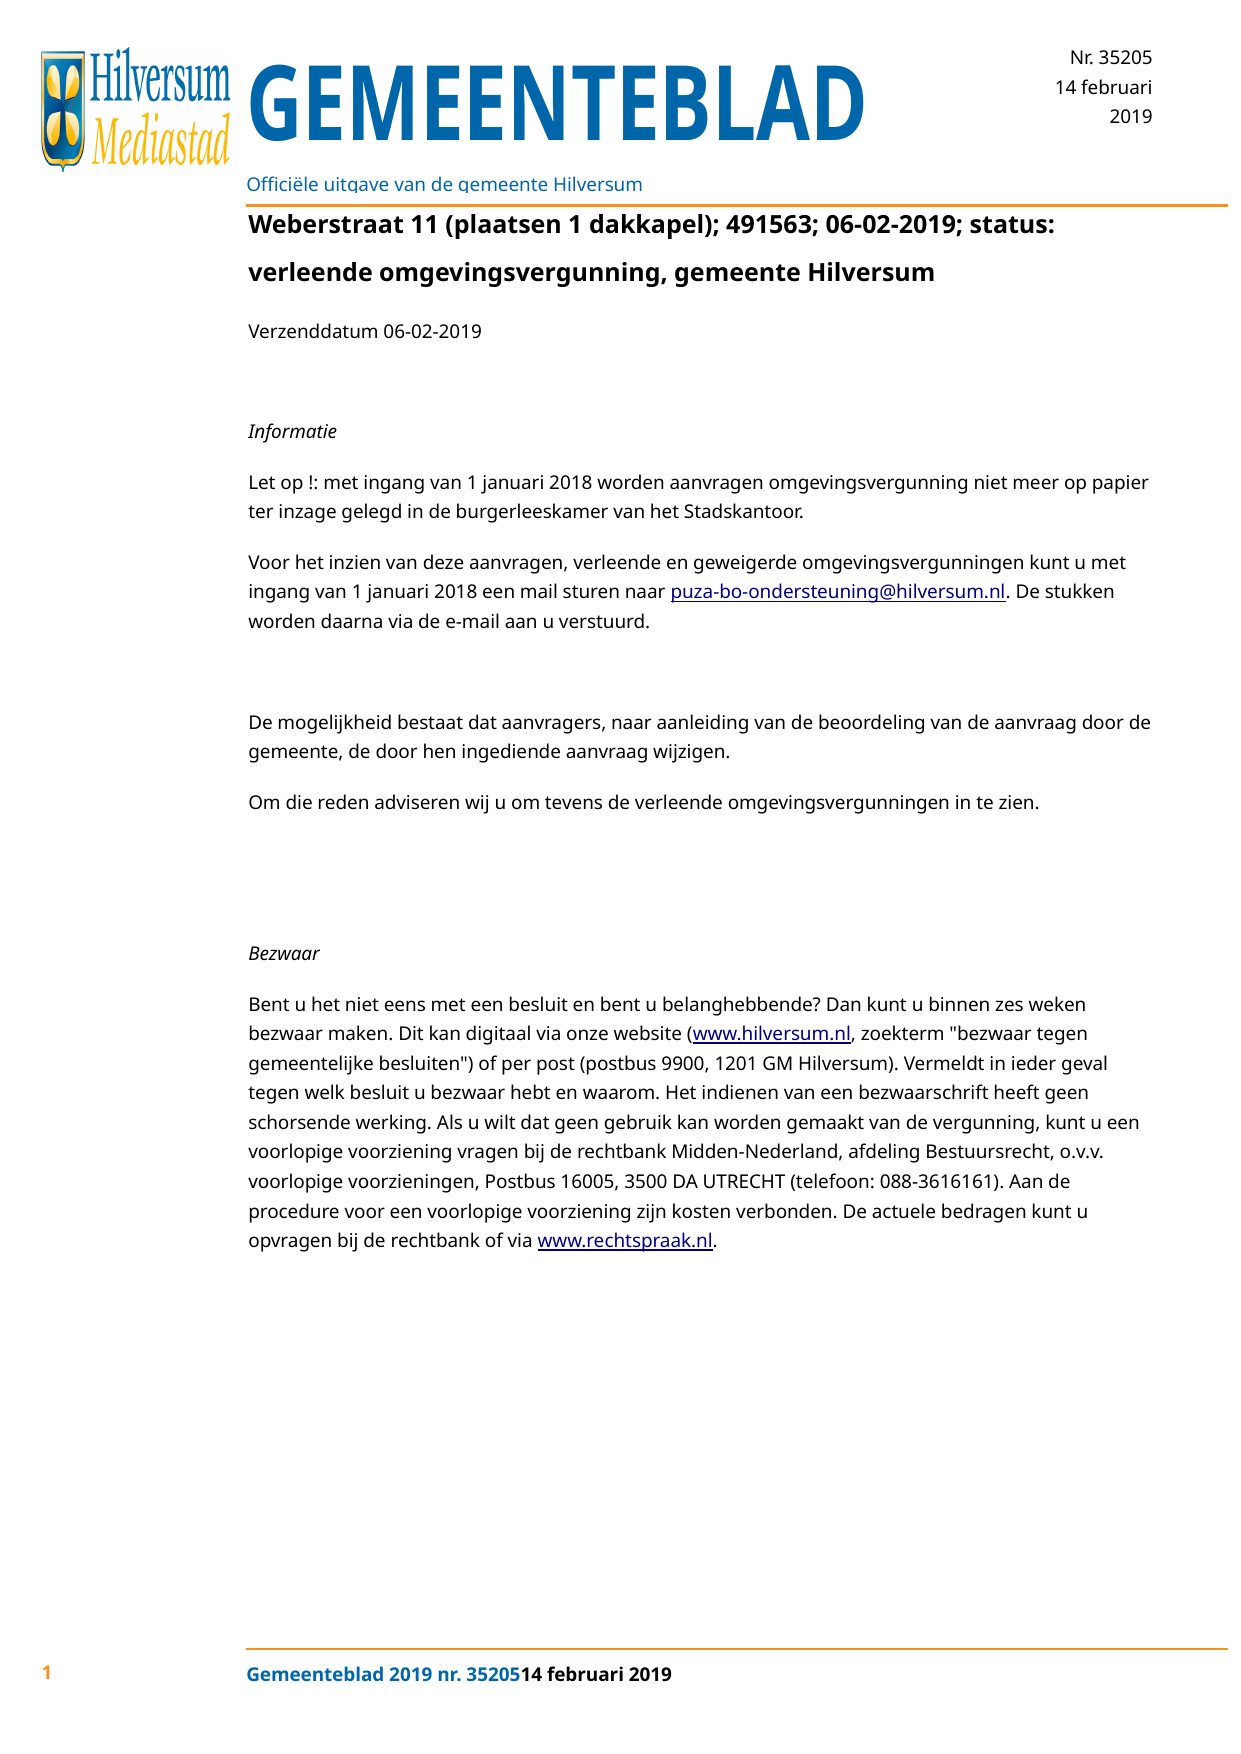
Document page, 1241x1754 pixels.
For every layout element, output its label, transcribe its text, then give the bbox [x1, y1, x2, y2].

text Bent u het niet eens met een besluit en bent u belanghebbende? Dan kunt u binnen zes weken bezwaar maken. Dit kan digitaal via onze website (www.hilversum.nl, zoekterm "bezwaar tegen gemeentelijke besluiten") of per post (postbus 9900, 1201 GM Hilversum). Vermeldt in ieder geval tegen welk besluit u bezwaar hebt en waarom. Het indienen van een bezwaarschrift heeft geen schorsende werking. Als u wilt dat geen gebruik kan worden gemaakt van de vergunning, kunt u een voorlopige voorziening vragen bij de rechtbank Midden-Nederland, afdeling Bestuursrecht, o.v.v. voorlopige voorzieningen, Postbus 16005, 3500 DA UTRECHT (telefoon: 088-3616161). Aan de procedure voor een voorlopige voorziening zijn kosten verbonden. De actuele bedragen kunt u opvragen bij de rechtbank of via www.rechtspraak.nl. [248, 991, 1152, 1253]
text Voor het inzien van deze aanvragen, verleende en geweigerde omgevingsvergunningen kunt u met ingang van 1 januari 2018 een mail sturen naar puza-bo-ondersteuning@hilversum.nl. De stukken worden daarna via de e-mail aan u verstuurd. [248, 549, 1152, 634]
picture [41, 47, 231, 172]
text De mogelijkheid bestaat dat aanvragers, naar aanleiding van de beoordeling van de aanvraag door de gemeente, de door hen ingediende aanvraag wijzigen. [248, 709, 1152, 764]
text Weberstraat 11 (plaatsen 1 dakkapel); 491563; 06-02-2019; status: verleende omgevingsvergunning, gemeente Hilversum [248, 207, 1152, 288]
text Verzenddatum 06-02-2019 [248, 318, 1152, 344]
text Let op !: met ingang van 1 januari 2018 worden aanvragen omgevingsvergunning niet meer op papier ter inzage gelegd in de burgerleeskamer van het Stadskantoor. [248, 469, 1152, 524]
text Informatie [248, 419, 1152, 444]
text Om die reden adviseren wij u om tevens de verleende omgevingsvergunningen in te zien. [248, 789, 1152, 815]
text Bezwaar [248, 940, 1152, 966]
